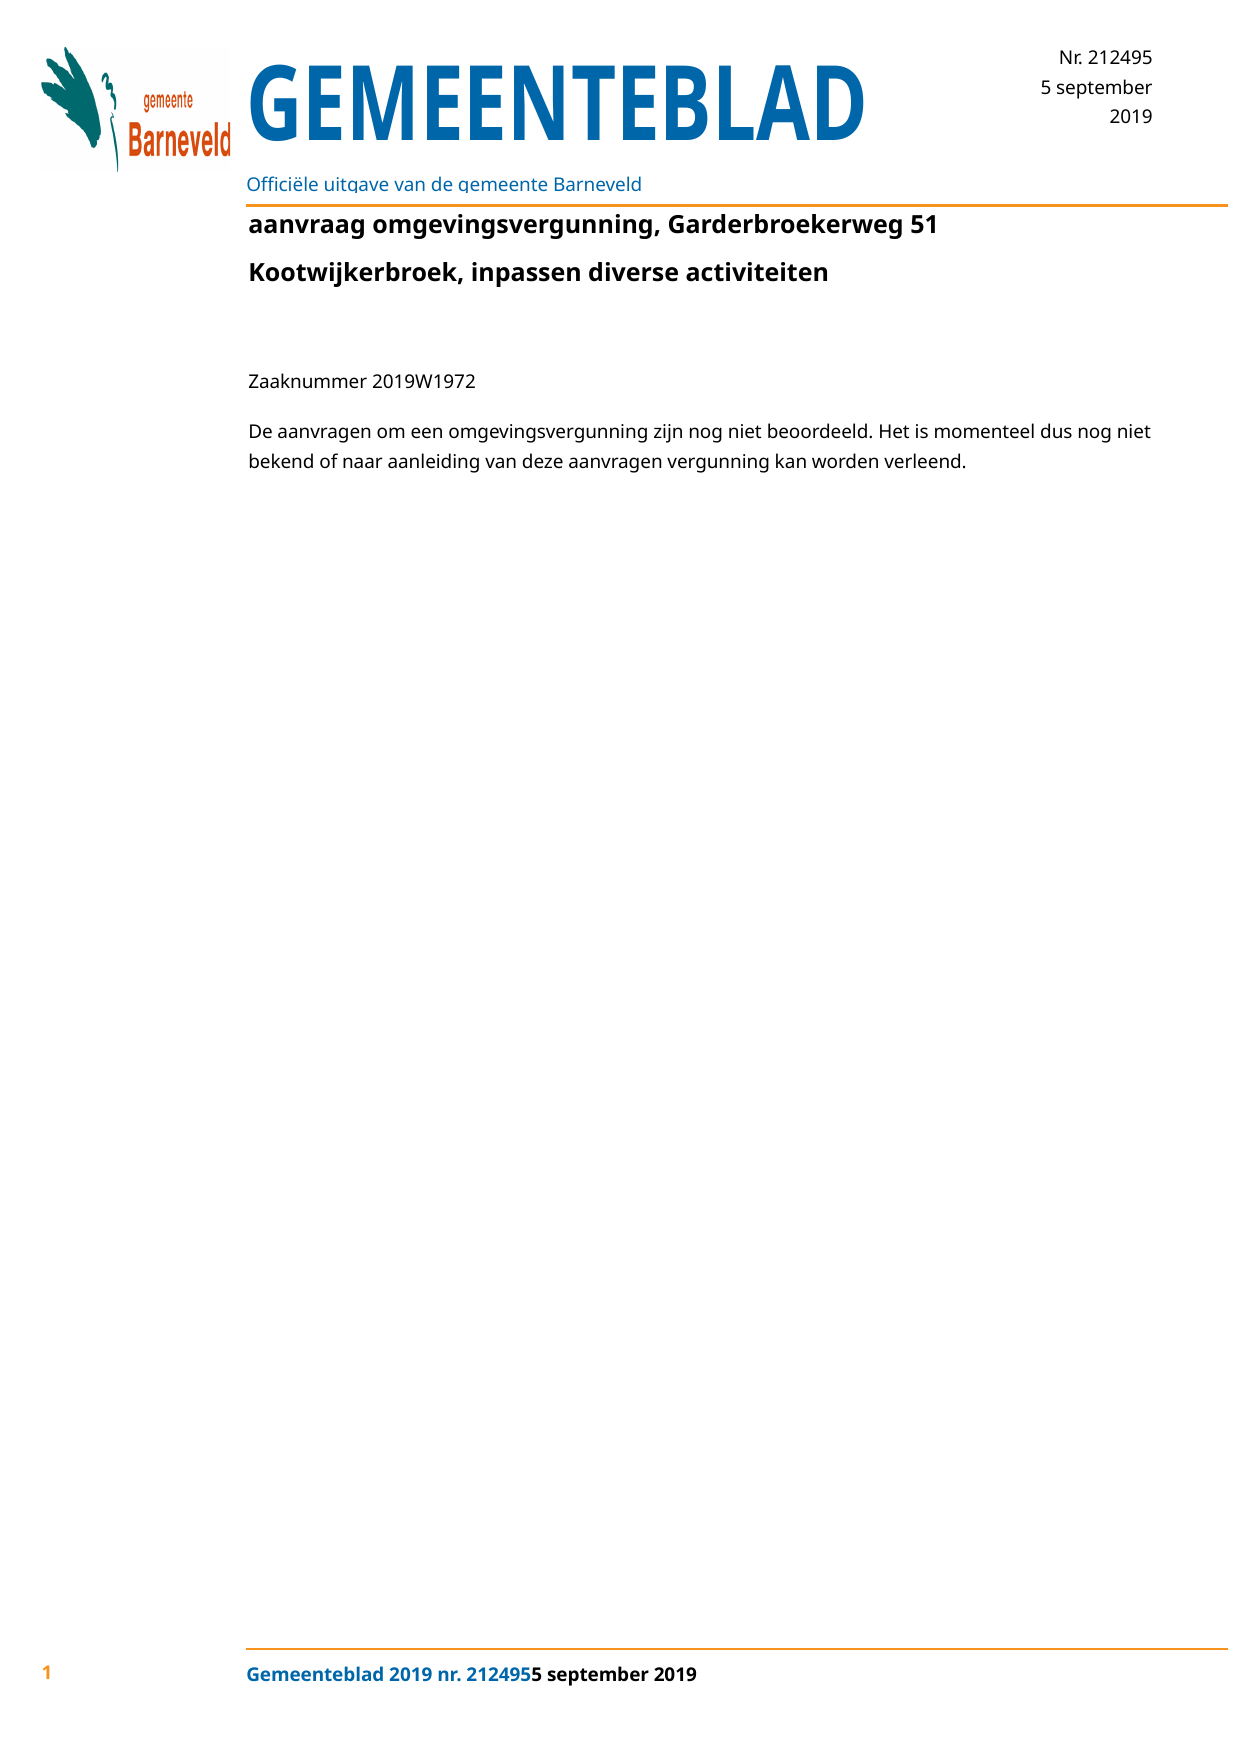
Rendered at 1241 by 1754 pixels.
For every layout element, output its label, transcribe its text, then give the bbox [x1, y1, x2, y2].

text De aanvragen om een omgevingsvergunning zijn nog niet beoordeeld. Het is momenteel dus nog niet bekend of naar aanleiding van deze aanvragen vergunning kan worden verleend. [248, 419, 1152, 474]
picture [41, 47, 231, 172]
text Zaaknummer 2019W1972 [248, 368, 1152, 394]
text aanvraag omgevingsvergunning, Garderbroekerweg 51 Kootwijkerbroek, inpassen diverse activiteiten [248, 207, 1152, 288]
